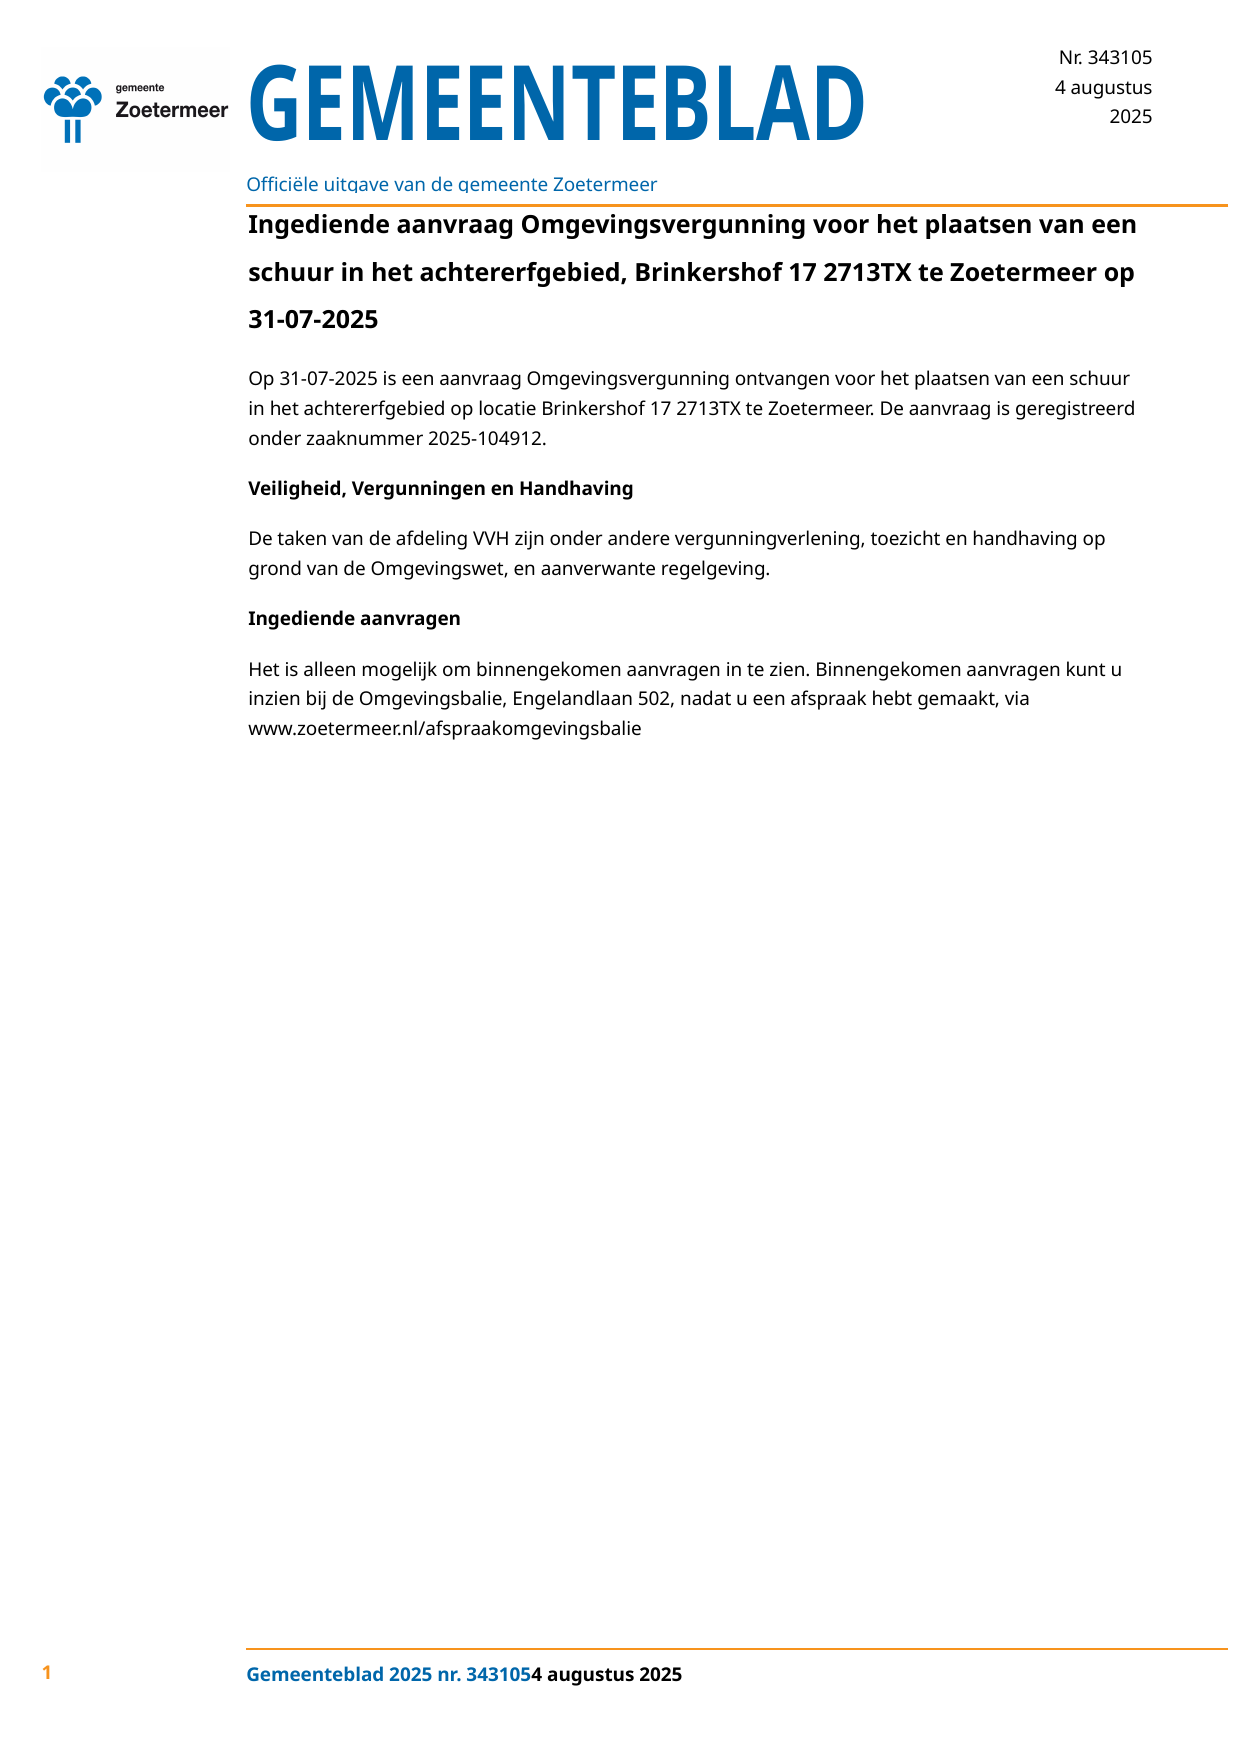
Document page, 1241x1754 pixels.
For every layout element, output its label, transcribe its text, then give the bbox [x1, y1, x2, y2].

text Veiligheid, Vergunningen en Handhaving [248, 475, 1152, 501]
text Ingediende aanvragen [248, 606, 1152, 631]
text Ingediende aanvraag Omgevingsvergunning voor het plaatsen van een schuur in het achtererfgebied, Brinkershof 17 2713TX te Zoetermeer op 31-07-2025 [248, 207, 1152, 336]
text Op 31-07-2025 is een aanvraag Omgevingsvergunning ontvangen voor het plaatsen van een schuur in het achtererfgebied op locatie Brinkershof 17 2713TX te Zoetermeer. De aanvraag is geregistreerd onder zaaknummer 2025-104912. [248, 366, 1152, 450]
picture [41, 47, 231, 172]
text Het is alleen mogelijk om binnengekomen aanvragen in te zien. Binnengekomen aanvragen kunt u inzien bij de Omgevingsbalie, Engelandlaan 502, nadat u een afspraak hebt gemaakt, via www.zoetermeer.nl/afspraakomgevingsbalie [248, 656, 1152, 741]
text De taken van de afdeling VVH zijn onder andere vergunningverlening, toezicht en handhaving op grond van de Omgevingswet, en aanverwante regelgeving. [248, 526, 1152, 581]
